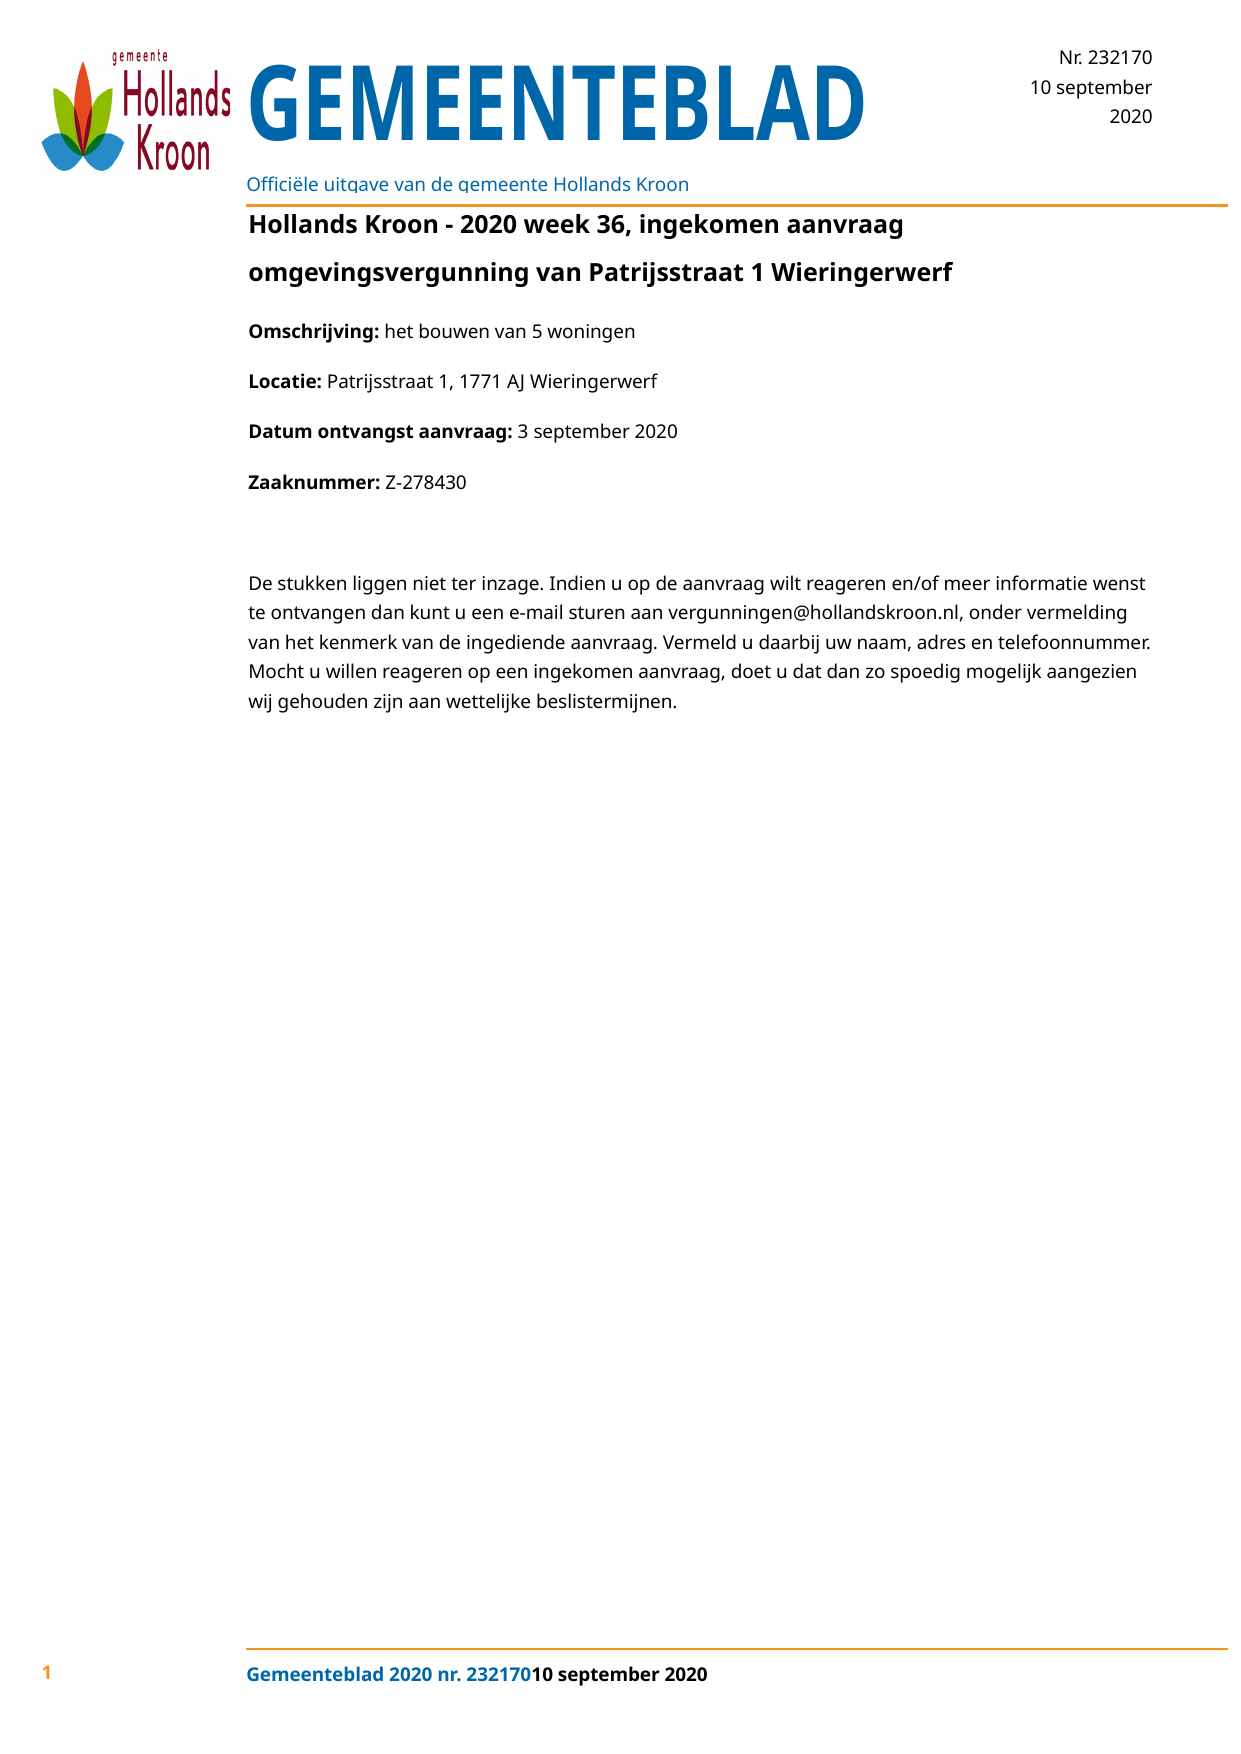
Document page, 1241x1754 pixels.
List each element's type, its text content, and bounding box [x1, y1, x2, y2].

text Datum ontvangst aanvraag: 3 september 2020 [248, 419, 1152, 444]
text Hollands Kroon - 2020 week 36, ingekomen aanvraag omgevingsvergunning van Patrijsstraat 1 Wieringerwerf [248, 207, 1152, 288]
picture [41, 47, 231, 172]
text Zaaknummer: Z-278430 [248, 469, 1152, 495]
text Locatie: Patrijsstraat 1, 1771 AJ Wieringerwerf [248, 368, 1152, 394]
text De stukken liggen niet ter inzage. Indien u op de aanvraag wilt reageren en/of meer informatie wenst te ontvangen dan kunt u een e-mail sturen aan vergunningen@hollandskroon.nl, onder vermelding van het kenmerk van de ingediende aanvraag. Vermeld u daarbij uw naam, adres en telefoonnummer. Mocht u willen reageren op een ingekomen aanvraag, doet u dat dan zo spoedig mogelijk aangezien wij gehouden zijn aan wettelijke beslistermijnen. [248, 570, 1152, 714]
text Omschrijving: het bouwen van 5 woningen [248, 318, 1152, 344]
